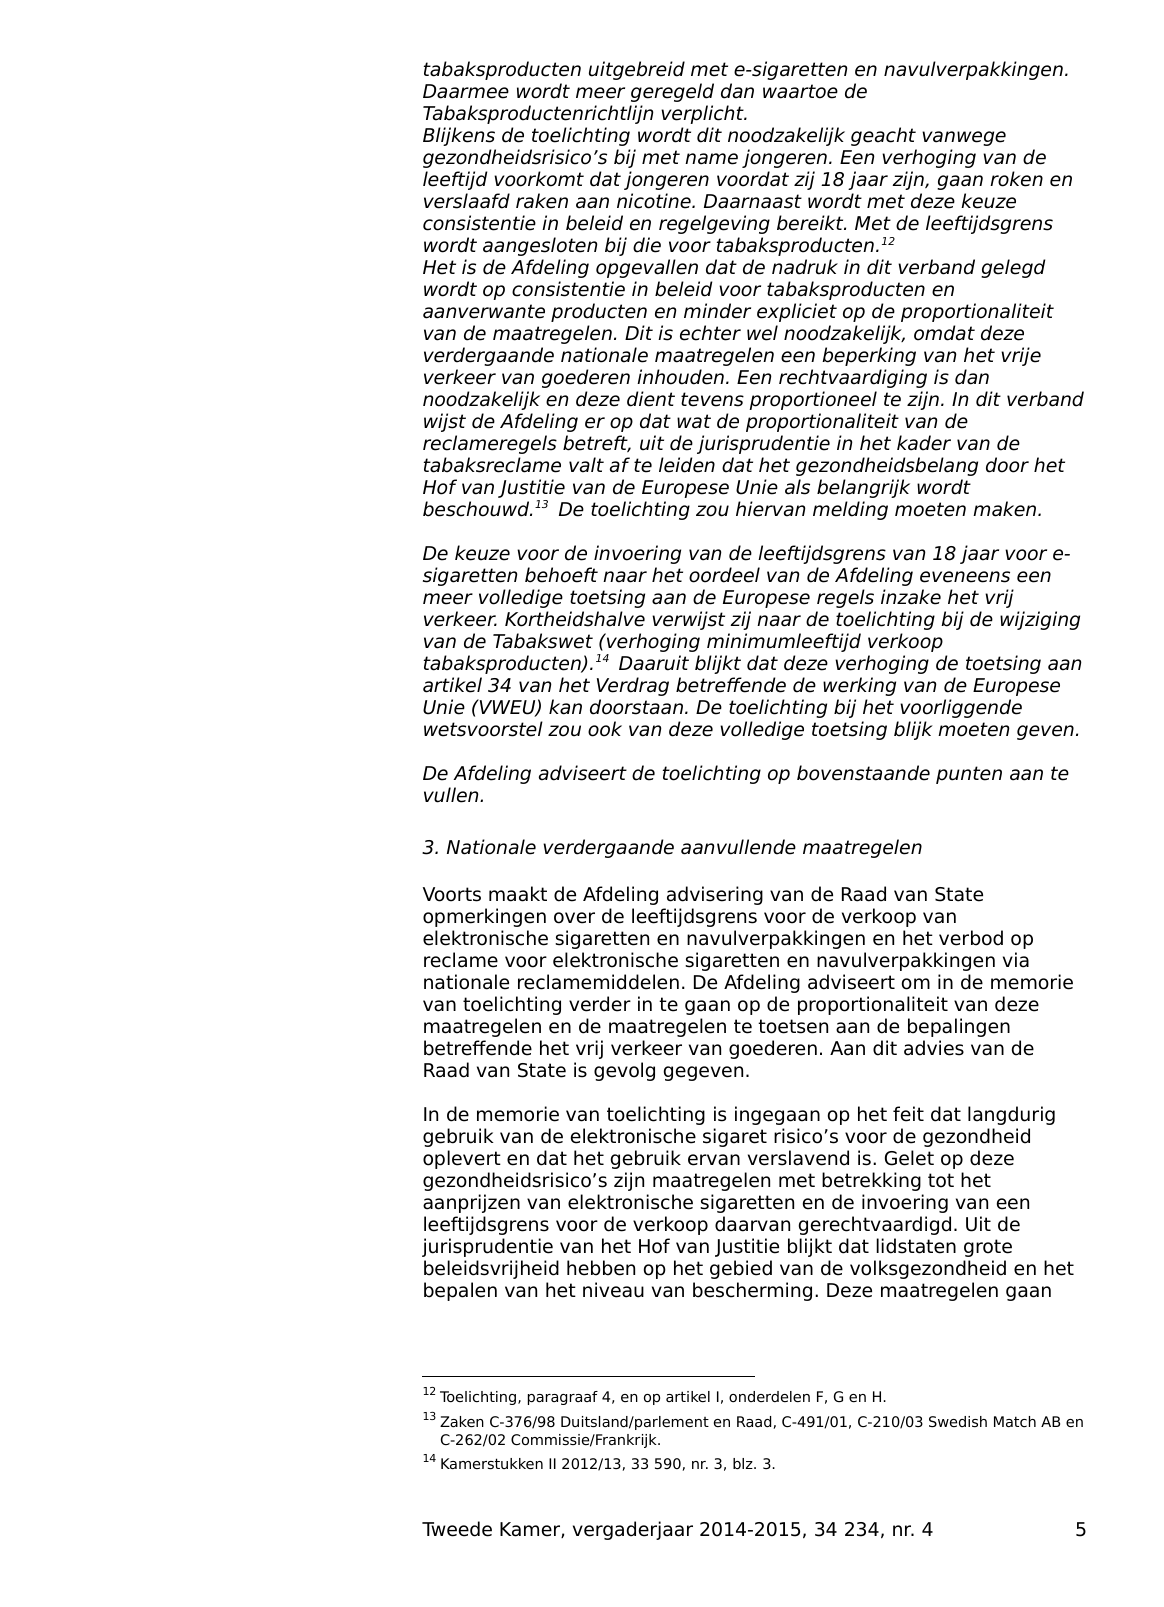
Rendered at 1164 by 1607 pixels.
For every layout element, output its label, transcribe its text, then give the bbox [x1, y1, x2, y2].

text tabaksproducten uitgebreid met e-sigaretten en navulverpakkingen. Daarmee wordt meer geregeld dan waartoe de Tabaksproductenrichtlijn verplicht. [422, 59, 1087, 125]
text In de memorie van toelichting is ingegaan op het feit dat langdurig gebruik van de elektronische sigaret risico’s voor de gezondheid oplevert en dat het gebruik ervan verslavend is. Gelet op deze gezondheidsrisico’s zijn maatregelen met betrekking tot het aanprijzen van elektronische sigaretten en de invoering van een leeftijdsgrens voor de verkoop daarvan gerechtvaardigd. Uit de jurisprudentie van het Hof van Justitie blijkt dat lidstaten grote beleidsvrijheid hebben op het gebied van de volksgezondheid en het bepalen van het niveau van bescherming. Deze maatregelen gaan [422, 1104, 1087, 1302]
subtitle 3. Nationale verdergaande aanvullende maatregelen [422, 837, 1087, 859]
text Blijkens de toelichting wordt dit noodzakelijk geacht vanwege gezondheidsrisico’s bij met name jongeren. Een verhoging van de leeftijd voorkomt dat jongeren voordat zij 18 jaar zijn, gaan roken en verslaafd raken aan nicotine. Daarnaast wordt met deze keuze consistentie in beleid en regelgeving bereikt. Met de leeftijdsgrens wordt aangesloten bij die voor tabaksproducten. [422, 125, 1087, 257]
text Het is de Afdeling opgevallen dat de nadruk in dit verband gelegd wordt op consistentie in beleid voor tabaksproducten en aanverwante producten en minder expliciet op de proportionaliteit van de maatregelen. Dit is echter wel noodzakelijk, omdat deze verdergaande nationale maatregelen een beperking van het vrije verkeer van goederen inhouden. Een rechtvaardiging is dan noodzakelijk en deze dient tevens proportioneel te zijn. In dit verband wijst de Afdeling er op dat wat de proportionaliteit van de reclameregels betreft, uit de jurisprudentie in het kader van de tabaksreclame valt af te leiden dat het gezondheidsbelang door het Hof van Justitie van de Europese Unie als belangrijk wordt beschouwd. De toelichting zou hiervan melding moeten maken. [422, 257, 1087, 521]
text Kamerstukken II 2012/13, 33 590, nr. 3, blz. 3. [422, 1452, 1087, 1474]
text De Afdeling adviseert de toelichting op bovenstaande punten aan te vullen. [422, 763, 1087, 807]
text Toelichting, paragraaf 4, en op artikel I, onderdelen F, G en H. [422, 1385, 1087, 1407]
text Zaken C-376/98 Duitsland/parlement en Raad, C-491/01, C-210/03 Swedish Match AB en C-262/02 Commissie/Frankrijk. [422, 1410, 1087, 1449]
text Voorts maakt de Afdeling advisering van de Raad van State opmerkingen over de leeftijdsgrens voor de verkoop van elektronische sigaretten en navulverpakkingen en het verbod op reclame voor elektronische sigaretten en navulverpakkingen via nationale reclamemiddelen. De Afdeling adviseert om in de memorie van toelichting verder in te gaan op de proportionaliteit van deze maatregelen en de maatregelen te toetsen aan de bepalingen betreffende het vrij verkeer van goederen. Aan dit advies van de Raad van State is gevolg gegeven. [422, 884, 1087, 1082]
text De keuze voor de invoering van de leeftijdsgrens van 18 jaar voor e-sigaretten behoeft naar het oordeel van de Afdeling eveneens een meer volledige toetsing aan de Europese regels inzake het vrij verkeer. Kortheidshalve verwijst zij naar de toelichting bij de wijziging van de Tabakswet (verhoging minimumleeftijd verkoop tabaksproducten). Daaruit blijkt dat deze verhoging de toetsing aan artikel 34 van het Verdrag betreffende de werking van de Europese Unie (VWEU) kan doorstaan. De toelichting bij het voorliggende wetsvoorstel zou ook van deze volledige toetsing blijk moeten geven. [422, 543, 1087, 741]
